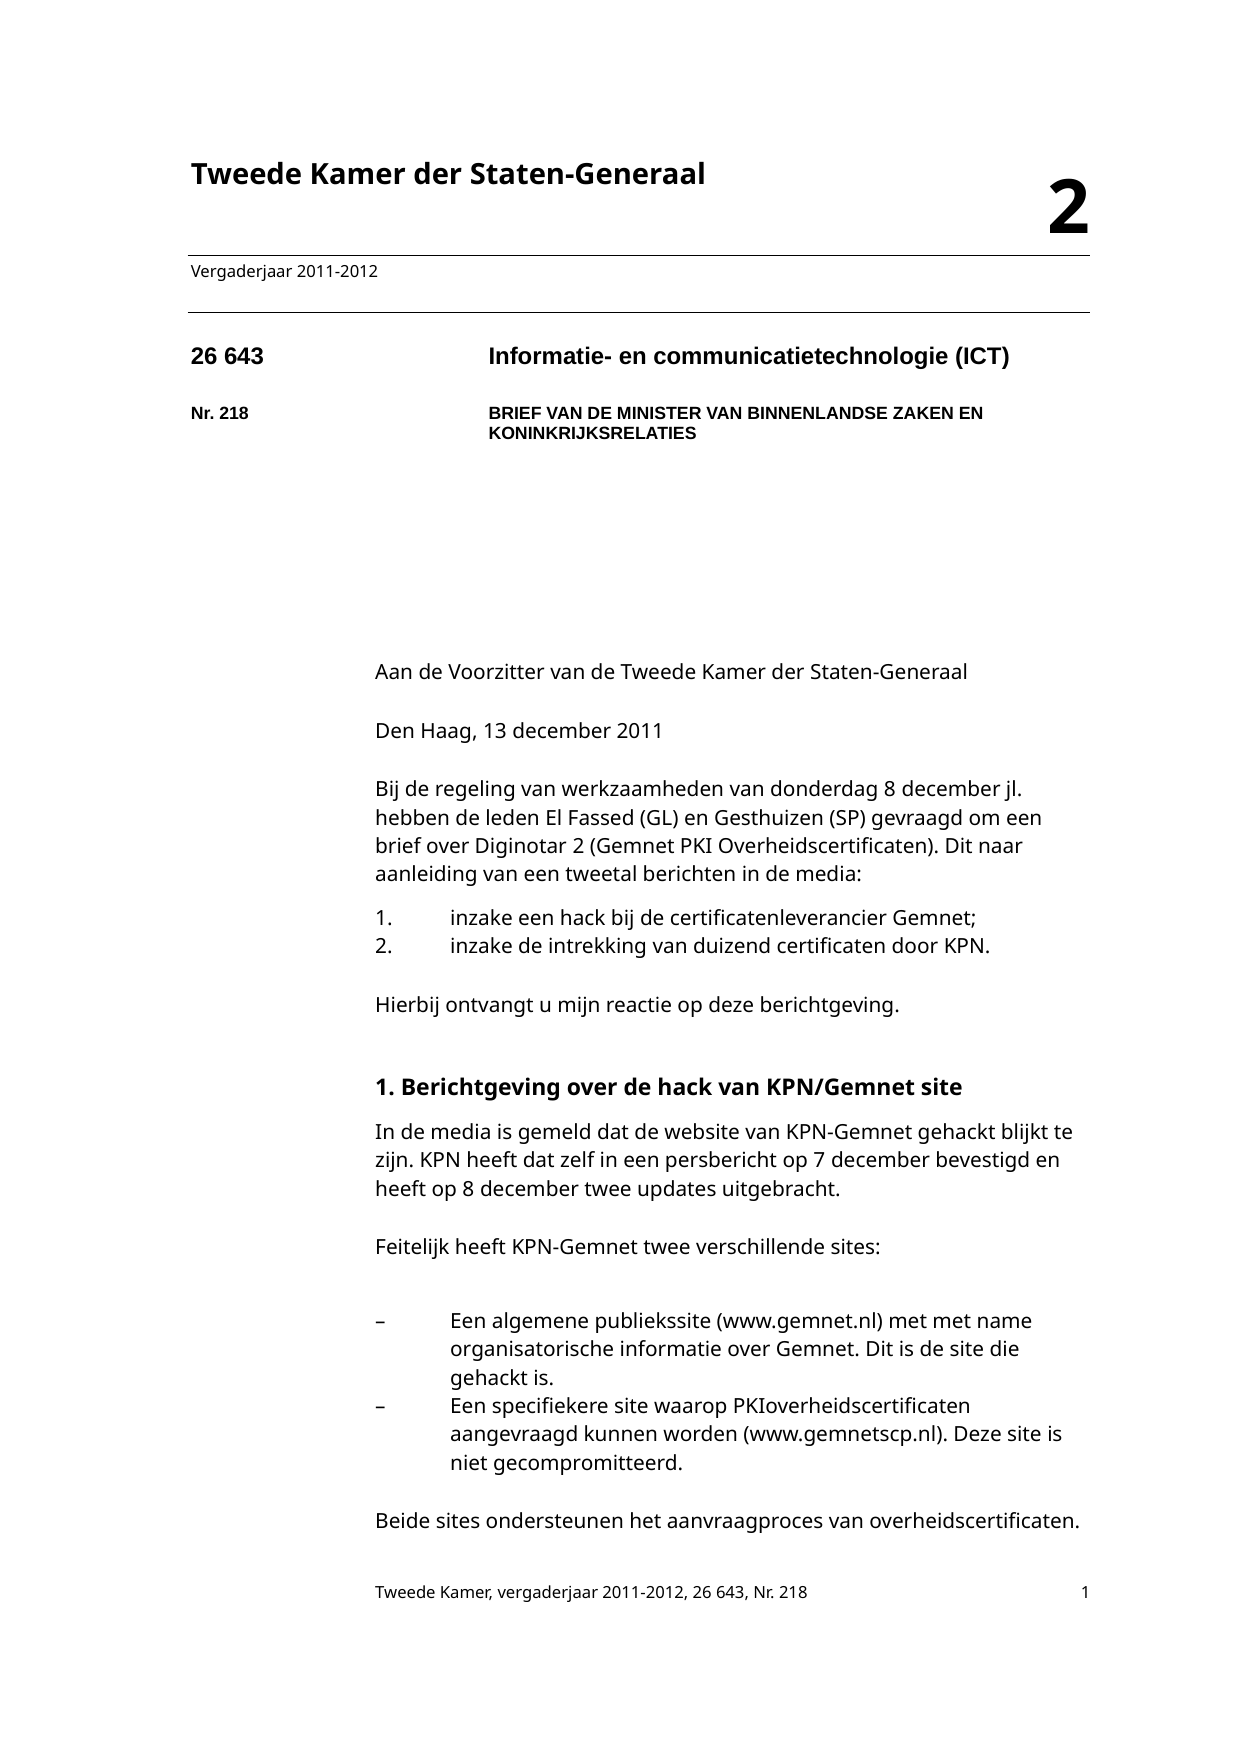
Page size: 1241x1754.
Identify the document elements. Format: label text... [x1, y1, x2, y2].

table_cell 26 643 [188, 339, 485, 399]
table_header Tweede Kamer der Staten-Generaal [188, 150, 909, 255]
table_cell Nr. 218 [188, 399, 485, 539]
table_cell Vergaderjaar 2011-2012 [188, 256, 485, 312]
text Beide sites ondersteunen het aanvraagproces van overheidscertificaten. [375, 1506, 1090, 1535]
text Den Haag, 13 december 2011 [375, 716, 1090, 744]
table_cell [188, 313, 485, 339]
subtitle 1. Berichtgeving over de hack van KPN/Gemnet site [375, 1071, 1090, 1102]
list inzake de intrekking van duizend certificaten door KPN. [375, 931, 1090, 960]
table_cell Informatie- en communicatietechnologie (ICT) [485, 339, 1090, 399]
list Een specifiekere site waarop PKIoverheidscertificaten aangevraagd kunnen worden (www.gemnetscp.nl). Deze site is niet gecompromitteerd. [375, 1391, 1090, 1476]
text In de media is gemeld dat de website van KPN-Gemnet gehackt blijkt te zijn. KPN heeft dat zelf in een persbericht op 7 december bevestigd en heeft op 8 december twee updates uitgebracht. [375, 1117, 1090, 1202]
table_header 2 [910, 150, 1090, 255]
table_cell [485, 256, 1090, 312]
table_cell [485, 313, 1090, 339]
text Bij de regeling van werkzaamheden van donderdag 8 december jl. hebben de leden El Fassed (GL) en Gesthuizen (SP) gevraagd om een brief over Diginotar 2 (Gemnet PKI Overheidscertificaten). Dit naar aanleiding van een tweetal berichten in de media: [375, 774, 1090, 888]
text Feitelijk heeft KPN-Gemnet twee verschillende sites: [375, 1232, 1090, 1261]
text Aan de Voorzitter van de Tweede Kamer der Staten-Generaal [375, 657, 1090, 686]
list Een algemene publiekssite (www.gemnet.nl) met met name organisatorische informatie over Gemnet. Dit is de site die gehackt is. [375, 1306, 1090, 1391]
table_cell BRIEF VAN DE MINISTER VAN BINNENLANDSE ZAKEN EN KONINKRIJKSRELATIES [485, 399, 1090, 539]
list inzake een hack bij de certificatenleverancier Gemnet; [375, 903, 1090, 931]
text Hierbij ontvangt u mijn reactie op deze berichtgeving. [375, 990, 1090, 1018]
